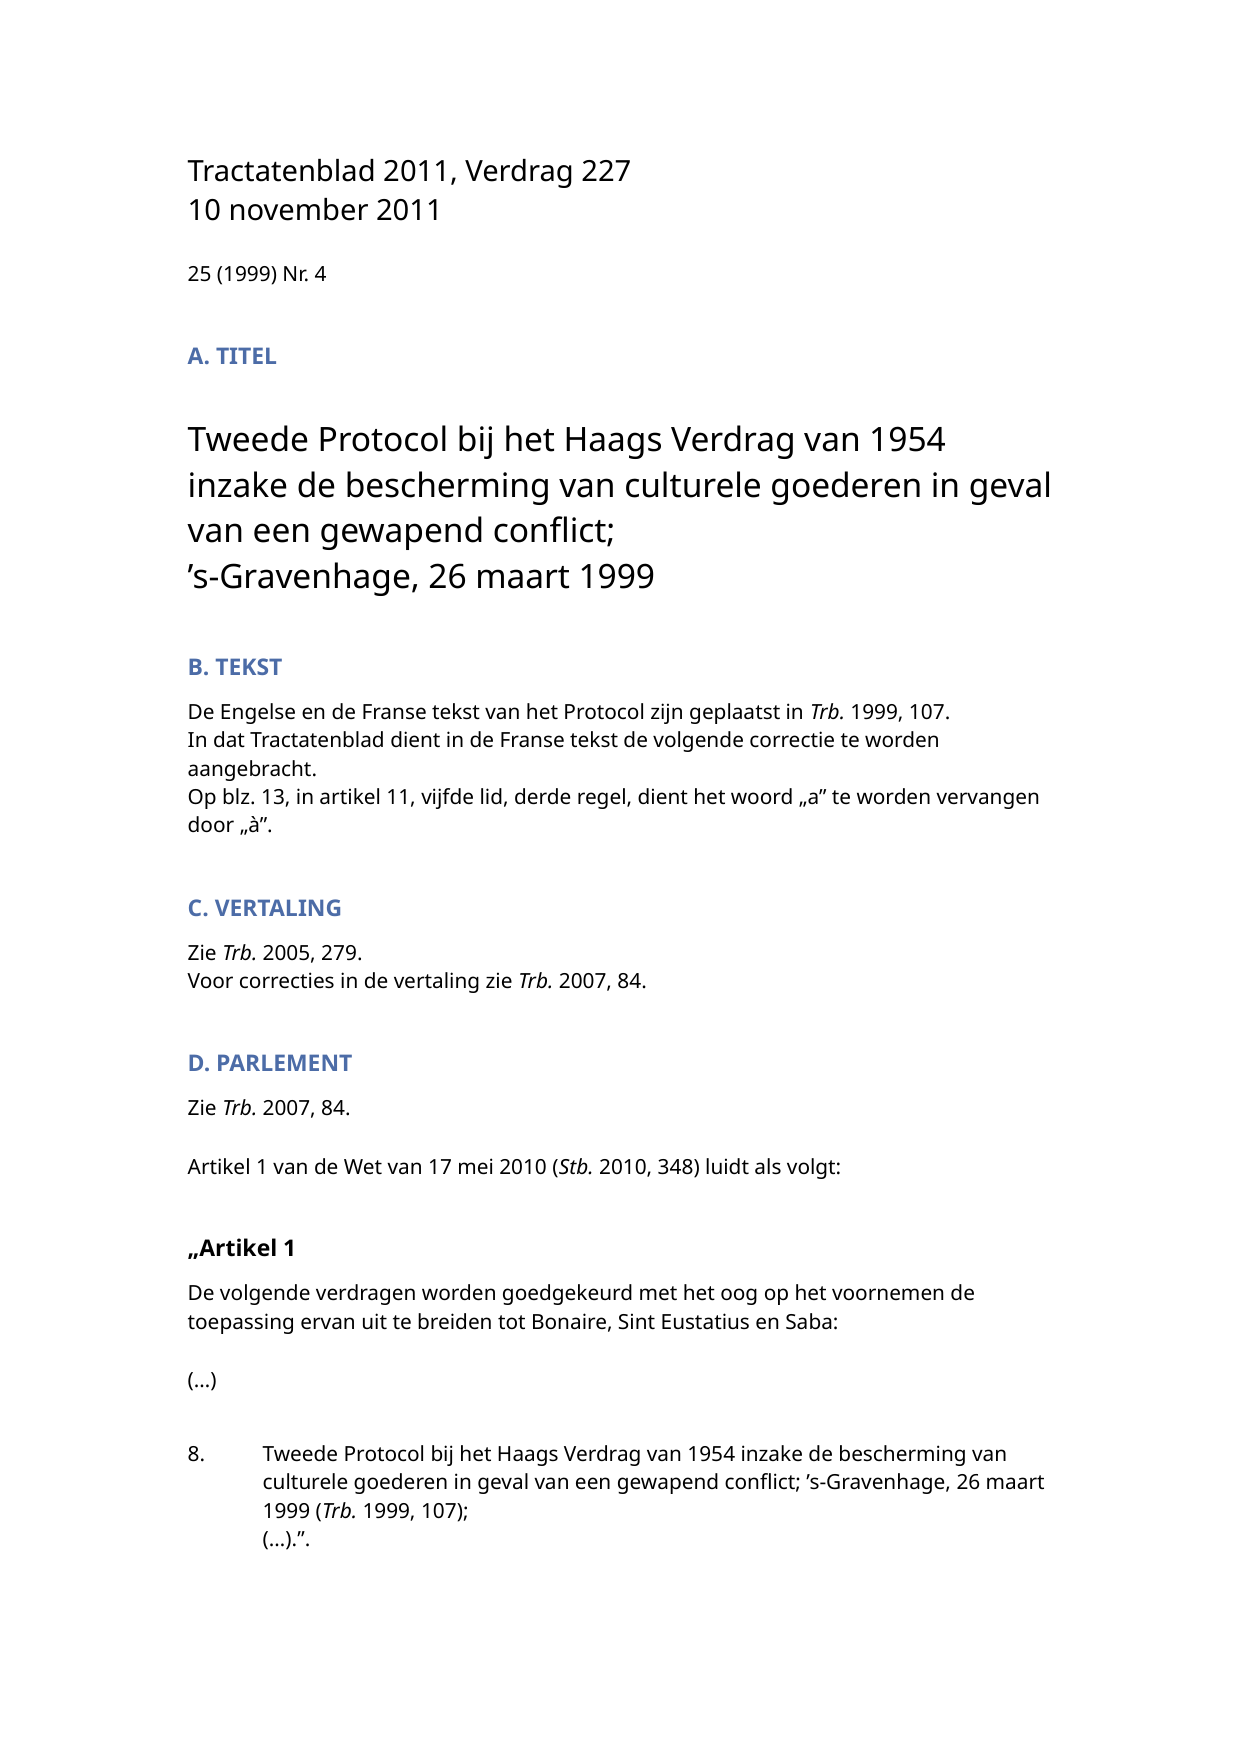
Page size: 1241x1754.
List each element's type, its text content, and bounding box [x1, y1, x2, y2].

text De volgende verdragen worden goedgekeurd met het oog op het voornemen de toepassing ervan uit te breiden tot Bonaire, Sint Eustatius en Saba: [187, 1278, 1053, 1335]
text (…) [187, 1365, 1053, 1394]
text 10 november 2011 [187, 190, 1053, 229]
text 25 (1999) Nr. 4 [187, 259, 1053, 287]
text In dat Tractatenblad dient in de Franse tekst de volgende correctie te worden aangebracht. [187, 725, 1053, 782]
list (…).”. [187, 1524, 1053, 1553]
subtitle „Artikel 1 [187, 1232, 1053, 1263]
text De Engelse en de Franse tekst van het Protocol zijn geplaatst in Trb. 1999, 107. [187, 697, 1053, 725]
list Tweede Protocol bij het Haags Verdrag van 1954 inzake de bescherming van culturele goederen in geval van een gewapend conflict; ’s-Gravenhage, 26 maart 1999 (Trb. 1999, 107); [187, 1439, 1053, 1524]
text Tweede Protocol bij het Haags Verdrag van 1954 inzake de bescherming van culturele goederen in geval van een gewapend conflict; [187, 416, 1053, 553]
text Tractatenblad 2011, Verdrag 227 [187, 150, 1053, 190]
subtitle A. TITEL [187, 340, 1053, 371]
subtitle D. PARLEMENT [187, 1047, 1053, 1078]
text Voor correcties in de vertaling zie Trb. 2007, 84. [187, 966, 1053, 995]
text Zie Trb. 2007, 84. [187, 1093, 1053, 1122]
text Zie Trb. 2005, 279. [187, 938, 1053, 966]
subtitle B. TEKST [187, 651, 1053, 682]
text Artikel 1 van de Wet van 17 mei 2010 (Stb. 2010, 348) luidt als volgt: [187, 1152, 1053, 1180]
text ’s-Gravenhage, 26 maart 1999 [187, 553, 1053, 598]
subtitle C. VERTALING [187, 892, 1053, 923]
text Op blz. 13, in artikel 11, vijfde lid, derde regel, dient het woord „a” te worden vervangen door „à”. [187, 782, 1053, 839]
